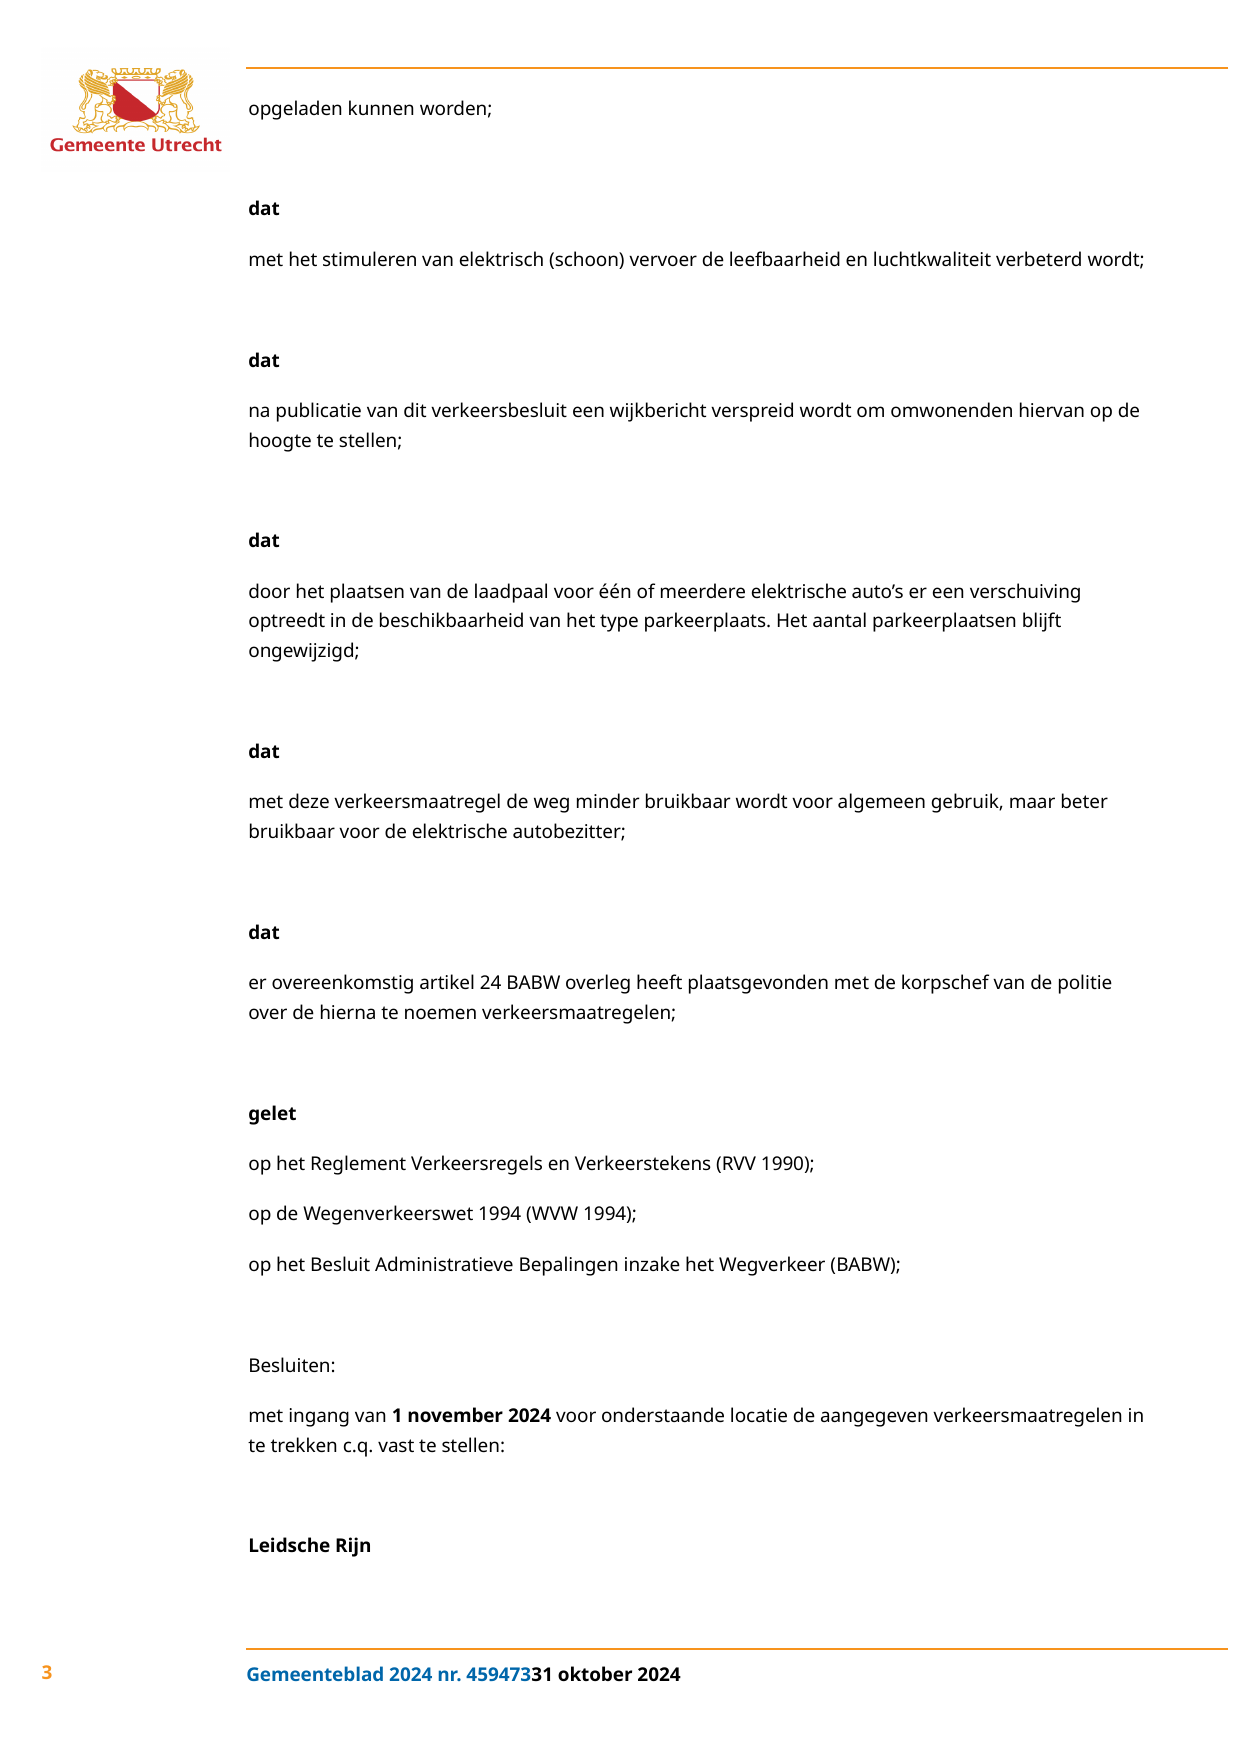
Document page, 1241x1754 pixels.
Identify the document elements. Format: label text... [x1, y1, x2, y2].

text met het stimuleren van elektrisch (schoon) vervoer de leefbaarheid en luchtkwaliteit verbeterd wordt; [248, 246, 1152, 272]
text op het Reglement Verkeersregels en Verkeerstekens (RVV 1990); [248, 1150, 1152, 1176]
text dat [248, 738, 1152, 764]
text op het Besluit Administratieve Bepalingen inzake het Wegverkeer (BABW); [248, 1251, 1152, 1277]
text er overeenkomstig artikel 24 BABW overleg heeft plaatsgevonden met de korpschef van de politie over de hierna te noemen verkeersmaatregelen; [248, 969, 1152, 1025]
text opgeladen kunnen worden; [248, 95, 1152, 121]
text dat [248, 528, 1152, 553]
text na publicatie van dit verkeersbesluit een wijkbericht verspreid wordt om omwonenden hiervan op de hoogte te stellen; [248, 397, 1152, 453]
text gelet [248, 1100, 1152, 1126]
text dat [248, 196, 1152, 221]
text dat [248, 347, 1152, 373]
text Leidsche Rijn [248, 1533, 1152, 1558]
text door het plaatsen van de laadpaal voor één of meerdere elektrische auto’s er een verschuiving optreedt in de beschikbaarheid van het type parkeerplaats. Het aantal parkeerplaatsen blijft ongewijzigd; [248, 578, 1152, 663]
text Besluiten: [248, 1352, 1152, 1378]
text met ingang van 1 november 2024 voor onderstaande locatie de aangegeven verkeersmaatregelen in te trekken c.q. vast te stellen: [248, 1402, 1152, 1458]
text dat [248, 919, 1152, 945]
text met deze verkeersmaatregel de weg minder bruikbaar wordt voor algemeen gebruik, maar beter bruikbaar voor de elektrische autobezitter; [248, 788, 1152, 844]
text op de Wegenverkeerswet 1994 (WVW 1994); [248, 1201, 1152, 1226]
picture [41, 47, 231, 172]
